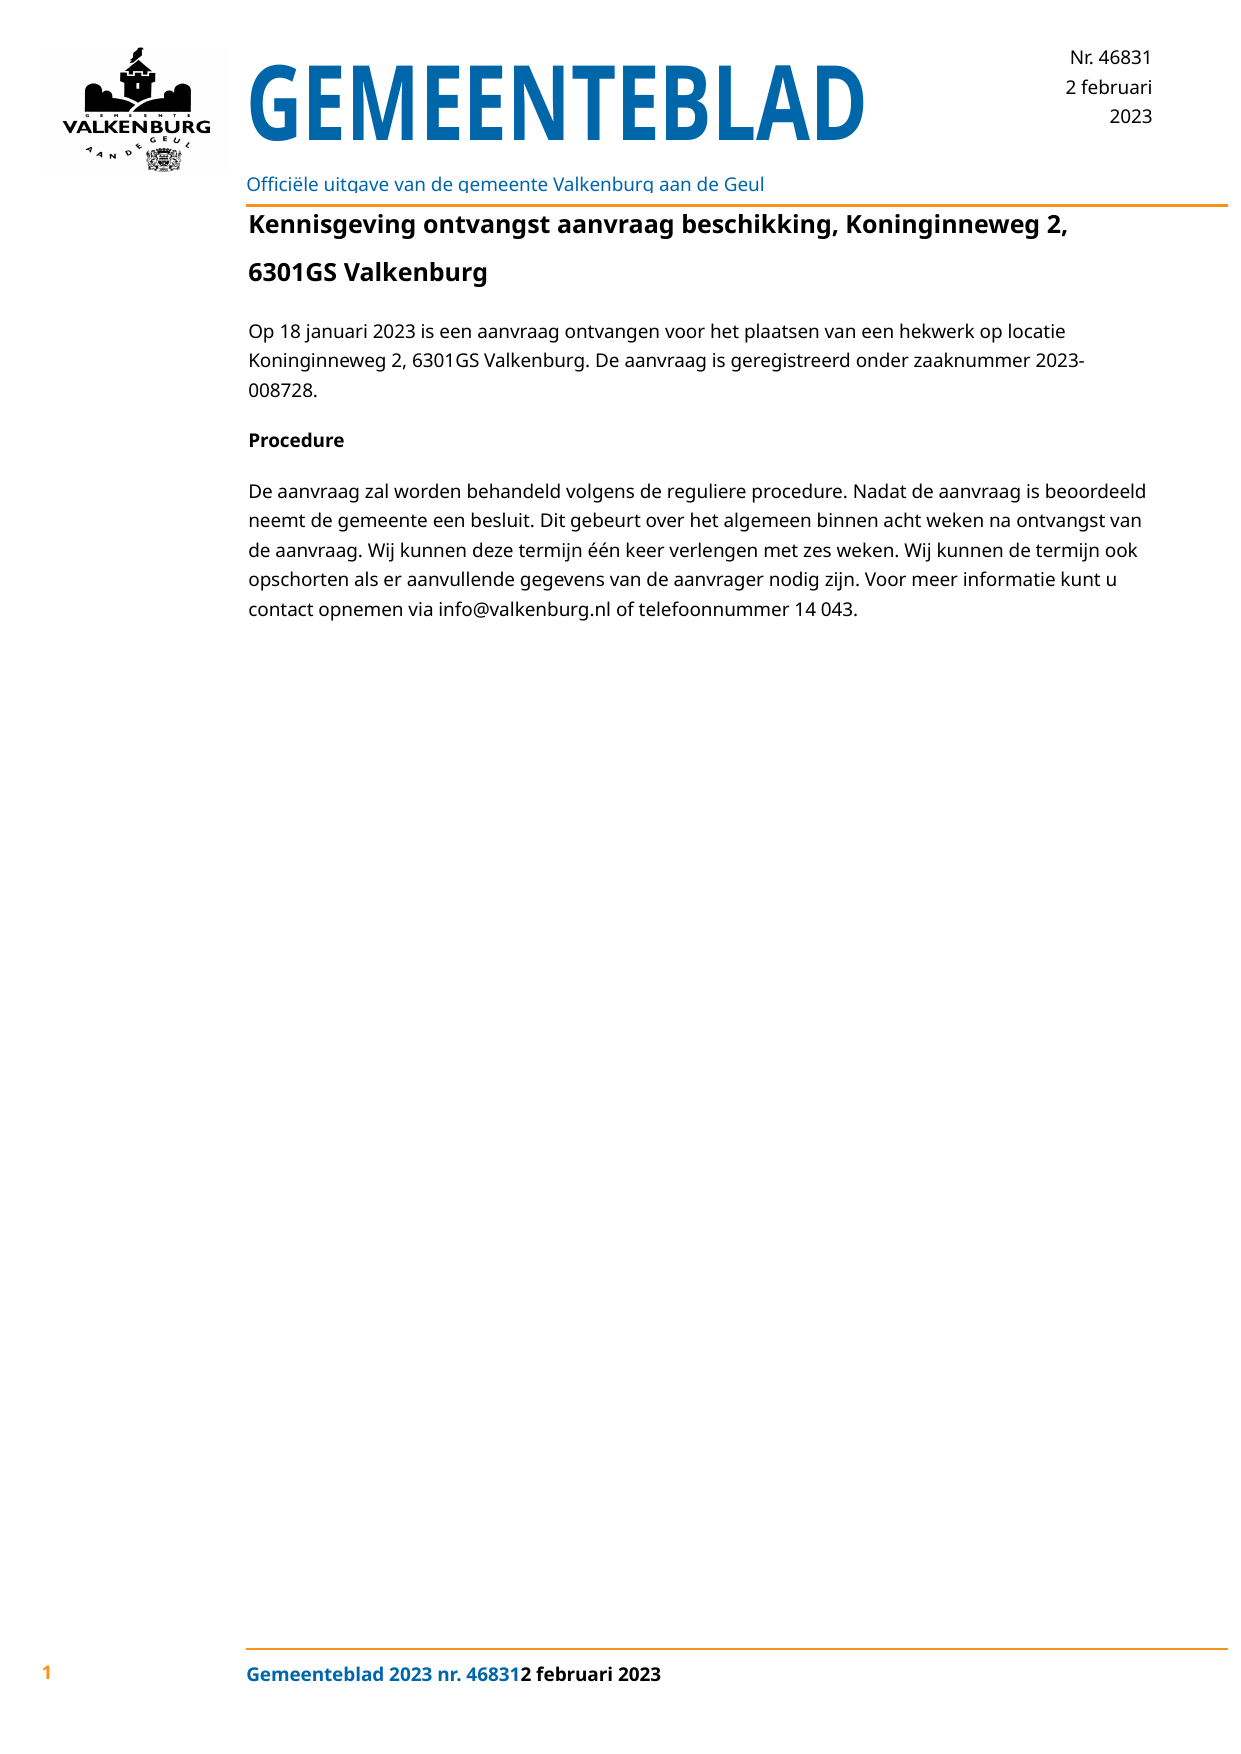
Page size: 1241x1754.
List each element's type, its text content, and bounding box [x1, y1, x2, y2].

text Procedure [248, 427, 1152, 453]
text De aanvraag zal worden behandeld volgens de reguliere procedure. Nadat de aanvraag is beoordeeld neemt de gemeente een besluit. Dit gebeurt over het algemeen binnen acht weken na ontvangst van de aanvraag. Wij kunnen deze termijn één keer verlengen met zes weken. Wij kunnen de termijn ook opschorten als er aanvullende gegevens van de aanvrager nodig zijn. Voor meer informatie kunt u contact opnemen via info@valkenburg.nl of telefoonnummer 14 043. [248, 478, 1152, 622]
text Kennisgeving ontvangst aanvraag beschikking, Koninginneweg 2, 6301GS Valkenburg [248, 207, 1152, 288]
text Op 18 januari 2023 is een aanvraag ontvangen voor het plaatsen van een hekwerk op locatie Koninginneweg 2, 6301GS Valkenburg. De aanvraag is geregistreerd onder zaaknummer 2023-008728. [248, 318, 1152, 403]
picture [41, 47, 231, 172]
